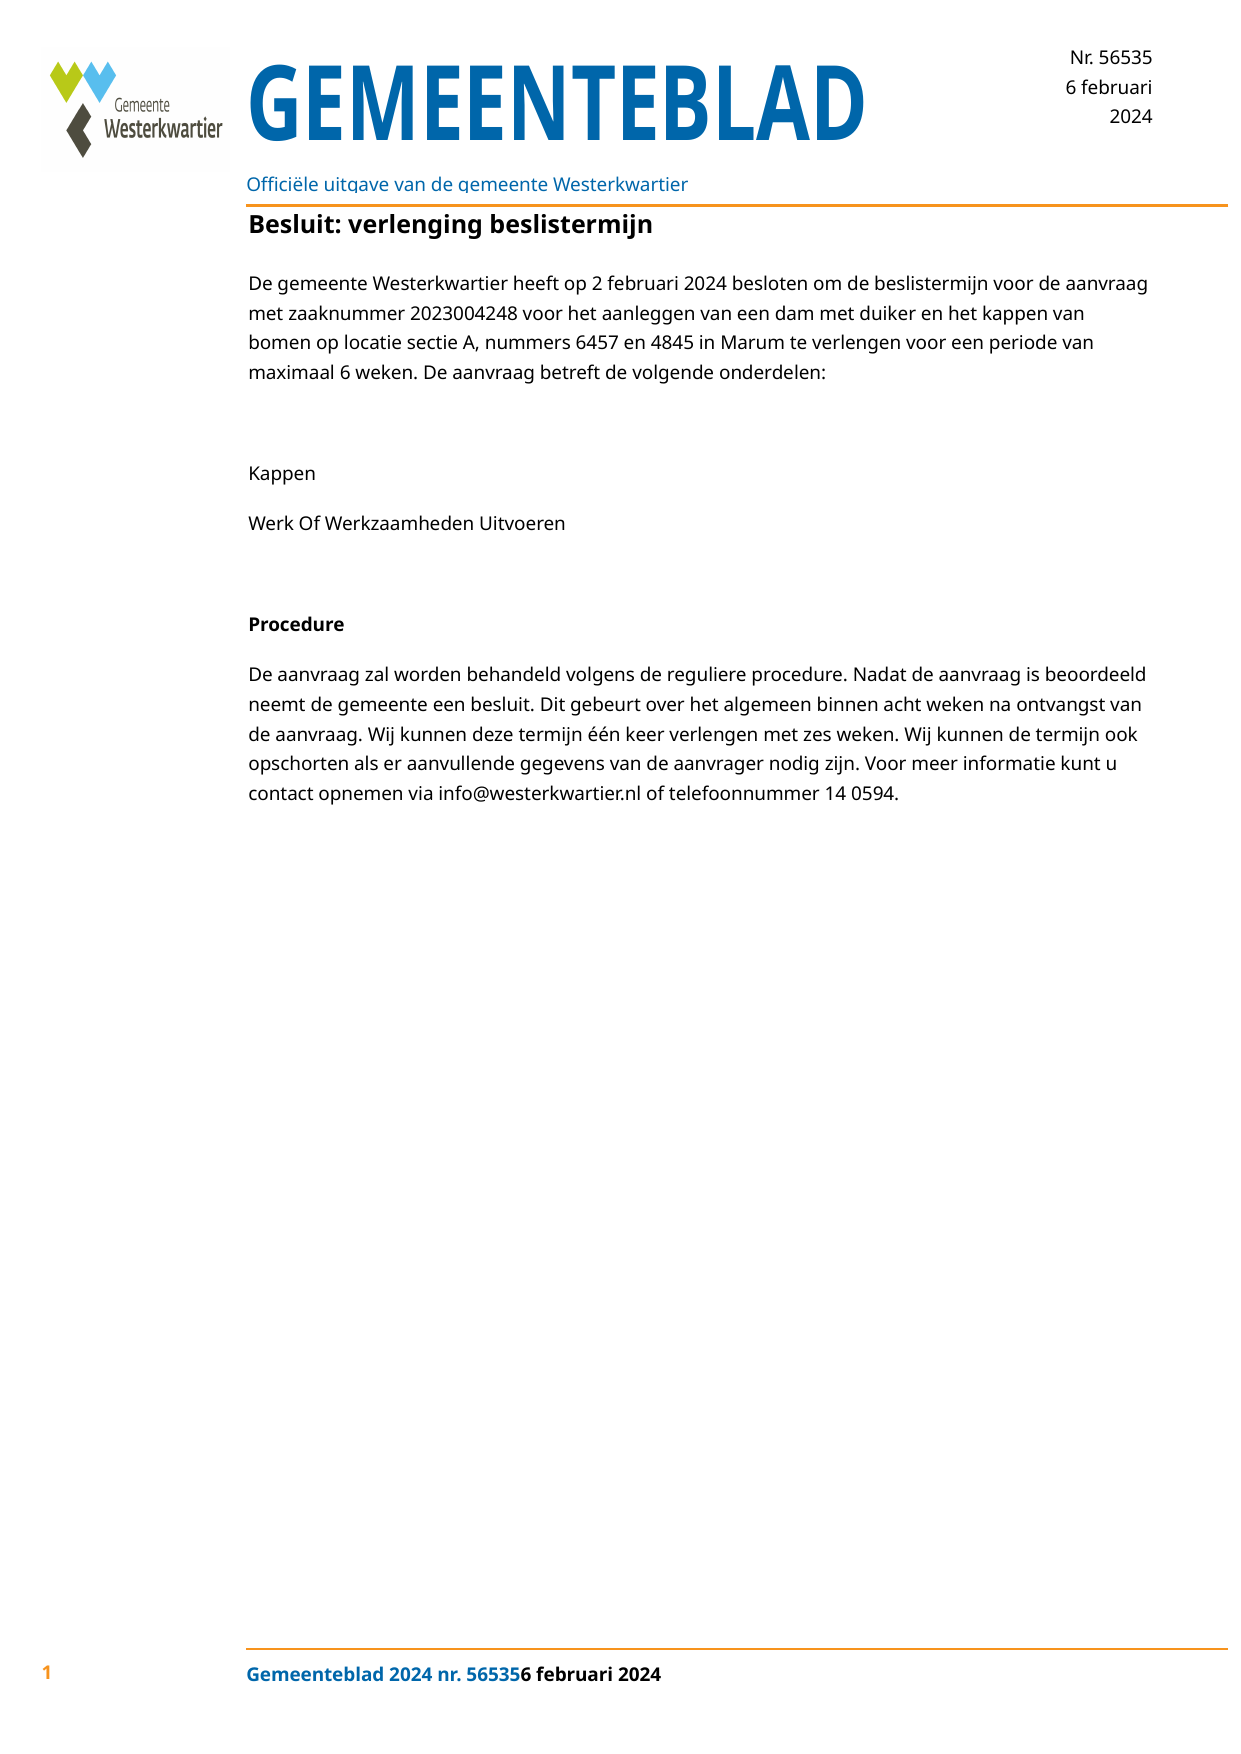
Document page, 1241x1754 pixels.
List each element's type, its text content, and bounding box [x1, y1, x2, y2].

text De aanvraag zal worden behandeld volgens de reguliere procedure. Nadat de aanvraag is beoordeeld neemt de gemeente een besluit. Dit gebeurt over het algemeen binnen acht weken na ontvangst van de aanvraag. Wij kunnen deze termijn één keer verlengen met zes weken. Wij kunnen de termijn ook opschorten als er aanvullende gegevens van de aanvrager nodig zijn. Voor meer informatie kunt u contact opnemen via info@westerkwartier.nl of telefoonnummer 14 0594. [248, 662, 1152, 806]
text Procedure [248, 611, 1152, 637]
text De gemeente Westerkwartier heeft op 2 februari 2024 besloten om de beslistermijn voor de aanvraag met zaaknummer 2023004248 voor het aanleggen van een dam met duiker en het kappen van bomen op locatie sectie A, nummers 6457 en 4845 in Marum te verlengen voor een periode van maximaal 6 weken. De aanvraag betreft de volgende onderdelen: [248, 270, 1152, 385]
text Werk Of Werkzaamheden Uitvoeren [248, 510, 1152, 536]
text Kappen [248, 460, 1152, 486]
picture [41, 47, 231, 172]
text Besluit: verlenging beslistermijn [248, 207, 1152, 241]
